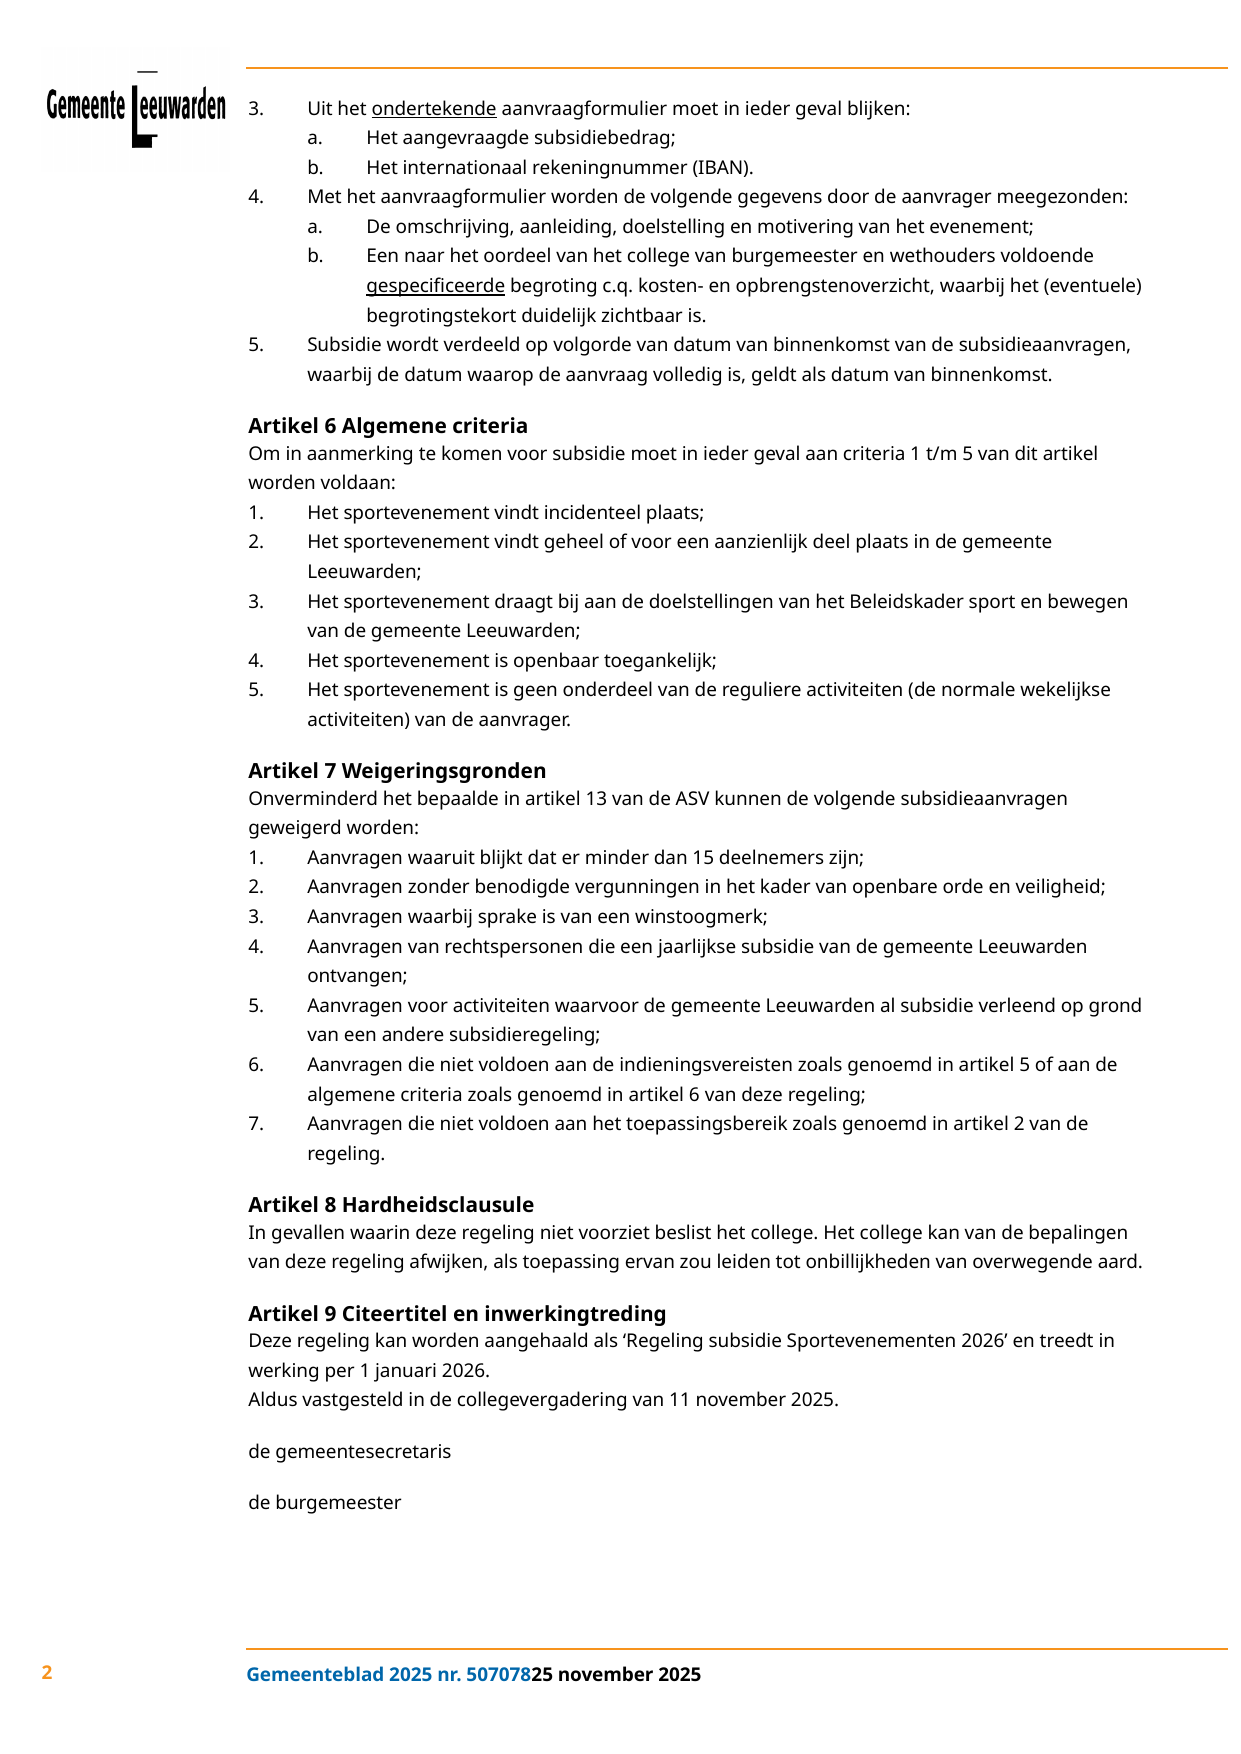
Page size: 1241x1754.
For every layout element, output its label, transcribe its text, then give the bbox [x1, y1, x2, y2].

list Uit het ondertekende aanvraagformulier moet in ieder geval blijken: [248, 95, 1152, 121]
list Aanvragen waaruit blijkt dat er minder dan 15 deelnemers zijn; [248, 844, 1152, 870]
list Aanvragen die niet voldoen aan het toepassingsbereik zoals genoemd in artikel 2 van de regeling. [248, 1110, 1152, 1166]
list Het sportevenement vindt incidenteel plaats; [248, 499, 1152, 525]
list Aanvragen die niet voldoen aan de indieningsvereisten zoals genoemd in artikel 5 of aan de algemene criteria zoals genoemd in artikel 6 van deze regeling; [248, 1051, 1152, 1107]
list Aanvragen van rechtspersonen die een jaarlijkse subsidie van de gemeente Leeuwarden ontvangen; [248, 933, 1152, 988]
text Artikel 6 Algemene criteria [248, 411, 1152, 440]
list Het sportevenement vindt geheel of voor een aanzienlijk deel plaats in de gemeente Leeuwarden; [248, 529, 1152, 584]
list Een naar het oordeel van het college van burgemeester en wethouders voldoende gespecificeerde begroting c.q. kosten- en opbrengstenoverzicht, waarbij het (eventuele) begrotingstekort duidelijk zichtbaar is. [307, 243, 1152, 328]
text Deze regeling kan worden aangehaald als ‘Regeling subsidie Sportevenementen 2026’ en treedt in werking per 1 januari 2026. [248, 1327, 1152, 1383]
text Onverminderd het bepaalde in artikel 13 van de ASV kunnen de volgende subsidieaanvragen geweigerd worden: [248, 785, 1152, 840]
text Aldus vastgesteld in de collegevergadering van 11 november 2025. [248, 1386, 1152, 1412]
text Artikel 9 Citeertitel en inwerkingtreding [248, 1299, 1152, 1327]
text de gemeentesecretaris [248, 1438, 1152, 1464]
picture [41, 47, 231, 172]
list Het aangevraagde subsidiebedrag; [307, 124, 1152, 150]
text Artikel 8 Hardheidsclausule [248, 1190, 1152, 1219]
list Aanvragen waarbij sprake is van een winstoogmerk; [248, 903, 1152, 929]
text Artikel 7 Weigeringsgronden [248, 757, 1152, 785]
text de burgemeester [248, 1489, 1152, 1515]
list Aanvragen zonder benodigde vergunningen in het kader van openbare orde en veiligheid; [248, 874, 1152, 899]
list Het internationaal rekeningnummer (IBAN). [307, 154, 1152, 180]
list De omschrijving, aanleiding, doelstelling en motivering van het evenement; [307, 213, 1152, 239]
list Subsidie wordt verdeeld op volgorde van datum van binnenkomst van de subsidieaanvragen, waarbij de datum waarop de aanvraag volledig is, geldt als datum van binnenkomst. [248, 331, 1152, 387]
text Om in aanmerking te komen voor subsidie moet in ieder geval aan criteria 1 t/m 5 van dit artikel worden voldaan: [248, 440, 1152, 495]
text In gevallen waarin deze regeling niet voorziet beslist het college. Het college kan van de bepalingen van deze regeling afwijken, als toepassing ervan zou leiden tot onbillijkheden van overwegende aard. [248, 1219, 1152, 1274]
list Aanvragen voor activiteiten waarvoor de gemeente Leeuwarden al subsidie verleend op grond van een andere subsidieregeling; [248, 992, 1152, 1047]
list Het sportevenement is openbaar toegankelijk; [248, 647, 1152, 673]
list Het sportevenement draagt bij aan de doelstellingen van het Beleidskader sport en bewegen van de gemeente Leeuwarden; [248, 588, 1152, 643]
list Met het aanvraagformulier worden de volgende gegevens door de aanvrager meegezonden: [248, 183, 1152, 209]
list Het sportevenement is geen onderdeel van de reguliere activiteiten (de normale wekelijkse activiteiten) van de aanvrager. [248, 677, 1152, 732]
